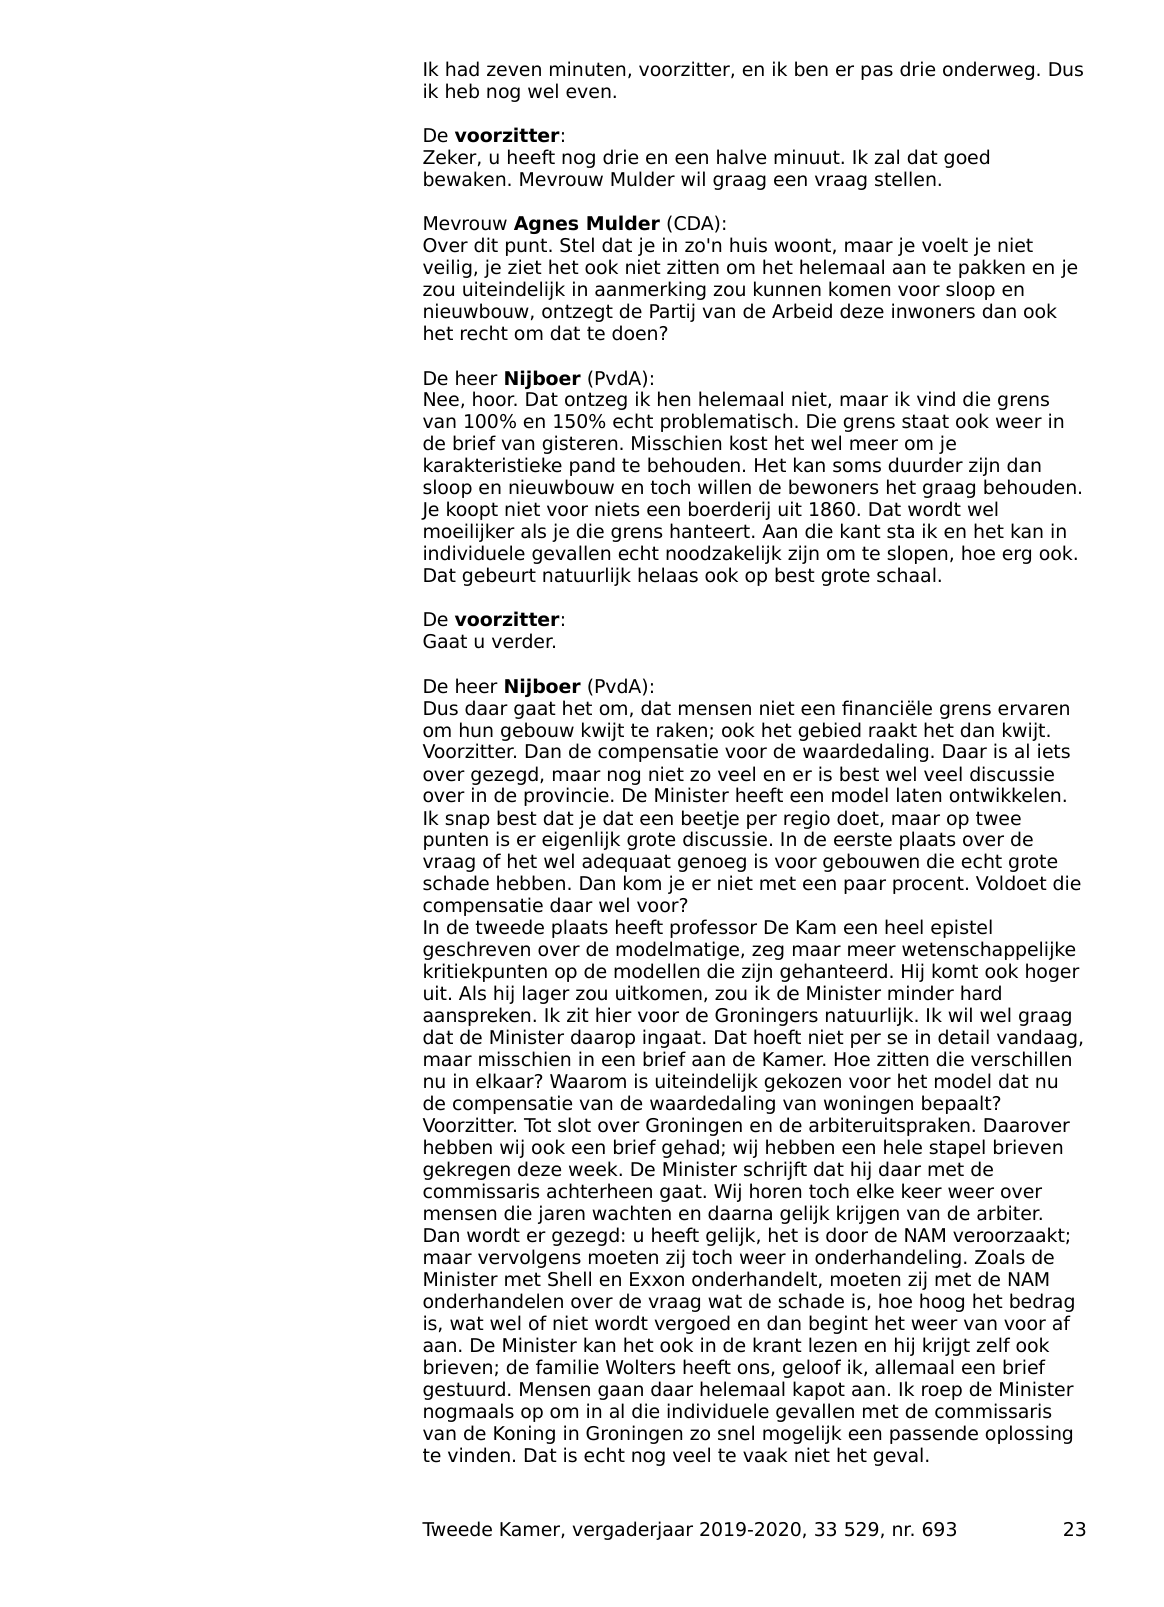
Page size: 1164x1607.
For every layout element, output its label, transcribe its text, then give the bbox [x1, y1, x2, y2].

text Voorzitter. Dan de compensatie voor de waardedaling. Daar is al iets over gezegd, maar nog niet zo veel en er is best wel veel discussie over in de provincie. De Minister heeft een model laten ontwikkelen. Ik snap best dat je dat een beetje per regio doet, maar op twee punten is er eigenlijk grote discussie. In de eerste plaats over de vraag of het wel adequaat genoeg is voor gebouwen die echt grote schade hebben. Dan kom je er niet met een paar procent. Voldoet die compensatie daar wel voor? [422, 741, 1087, 917]
text Mevrouw Agnes Mulder (CDA): [422, 213, 1087, 235]
text De voorzitter: [422, 609, 1087, 631]
text Voorzitter. Tot slot over Groningen en de arbiteruitspraken. Daarover hebben wij ook een brief gehad; wij hebben een hele stapel brieven gekregen deze week. De Minister schrijft dat hij daar met de commissaris achterheen gaat. Wij horen toch elke keer weer over mensen die jaren wachten en daarna gelijk krijgen van de arbiter. Dan wordt er gezegd: u heeft gelijk, het is door de NAM veroorzaakt; maar vervolgens moeten zij toch weer in onderhandeling. Zoals de Minister met Shell en Exxon onderhandelt, moeten zij met de NAM onderhandelen over de vraag wat de schade is, hoe hoog het bedrag is, wat wel of niet wordt vergoed en dan begint het weer van voor af aan. De Minister kan het ook in de krant lezen en hij krijgt zelf ook brieven; de familie Wolters heeft ons, geloof ik, allemaal een brief gestuurd. Mensen gaan daar helemaal kapot aan. Ik roep de Minister nogmaals op om in al die individuele gevallen met de commissaris van de Koning in Groningen zo snel mogelijk een passende oplossing te vinden. Dat is echt nog veel te vaak niet het geval. [422, 1115, 1087, 1467]
text In de tweede plaats heeft professor De Kam een heel epistel geschreven over de modelmatige, zeg maar meer wetenschappelijke kritiekpunten op de modellen die zijn gehanteerd. Hij komt ook hoger uit. Als hij lager zou uitkomen, zou ik de Minister minder hard aanspreken. Ik zit hier voor de Groningers natuurlijk. Ik wil wel graag dat de Minister daarop ingaat. Dat hoeft niet per se in detail vandaag, maar misschien in een brief aan de Kamer. Hoe zitten die verschillen nu in elkaar? Waarom is uiteindelijk gekozen voor het model dat nu de compensatie van de waardedaling van woningen bepaalt? [422, 917, 1087, 1115]
text Nee, hoor. Dat ontzeg ik hen helemaal niet, maar ik vind die grens van 100% en 150% echt problematisch. Die grens staat ook weer in de brief van gisteren. Misschien kost het wel meer om je karakteristieke pand te behouden. Het kan soms duurder zijn dan sloop en nieuwbouw en toch willen de bewoners het graag behouden. Je koopt niet voor niets een boerderij uit 1860. Dat wordt wel moeilijker als je die grens hanteert. Aan die kant sta ik en het kan in individuele gevallen echt noodzakelijk zijn om te slopen, hoe erg ook. Dat gebeurt natuurlijk helaas ook op best grote schaal. [422, 389, 1087, 587]
text Over dit punt. Stel dat je in zo'n huis woont, maar je voelt je niet veilig, je ziet het ook niet zitten om het helemaal aan te pakken en je zou uiteindelijk in aanmerking zou kunnen komen voor sloop en nieuwbouw, ontzegt de Partij van de Arbeid deze inwoners dan ook het recht om dat te doen? [422, 235, 1087, 345]
text Dus daar gaat het om, dat mensen niet een financiële grens ervaren om hun gebouw kwijt te raken; ook het gebied raakt het dan kwijt. [422, 697, 1087, 741]
text De heer Nijboer (PvdA): [422, 676, 1087, 697]
text De heer Nijboer (PvdA): [422, 367, 1087, 389]
text Gaat u verder. [422, 631, 1087, 653]
text De voorzitter: [422, 125, 1087, 147]
text Ik had zeven minuten, voorzitter, en ik ben er pas drie onderweg. Dus ik heb nog wel even. [422, 59, 1087, 103]
text Zeker, u heeft nog drie en een halve minuut. Ik zal dat goed bewaken. Mevrouw Mulder wil graag een vraag stellen. [422, 147, 1087, 191]
